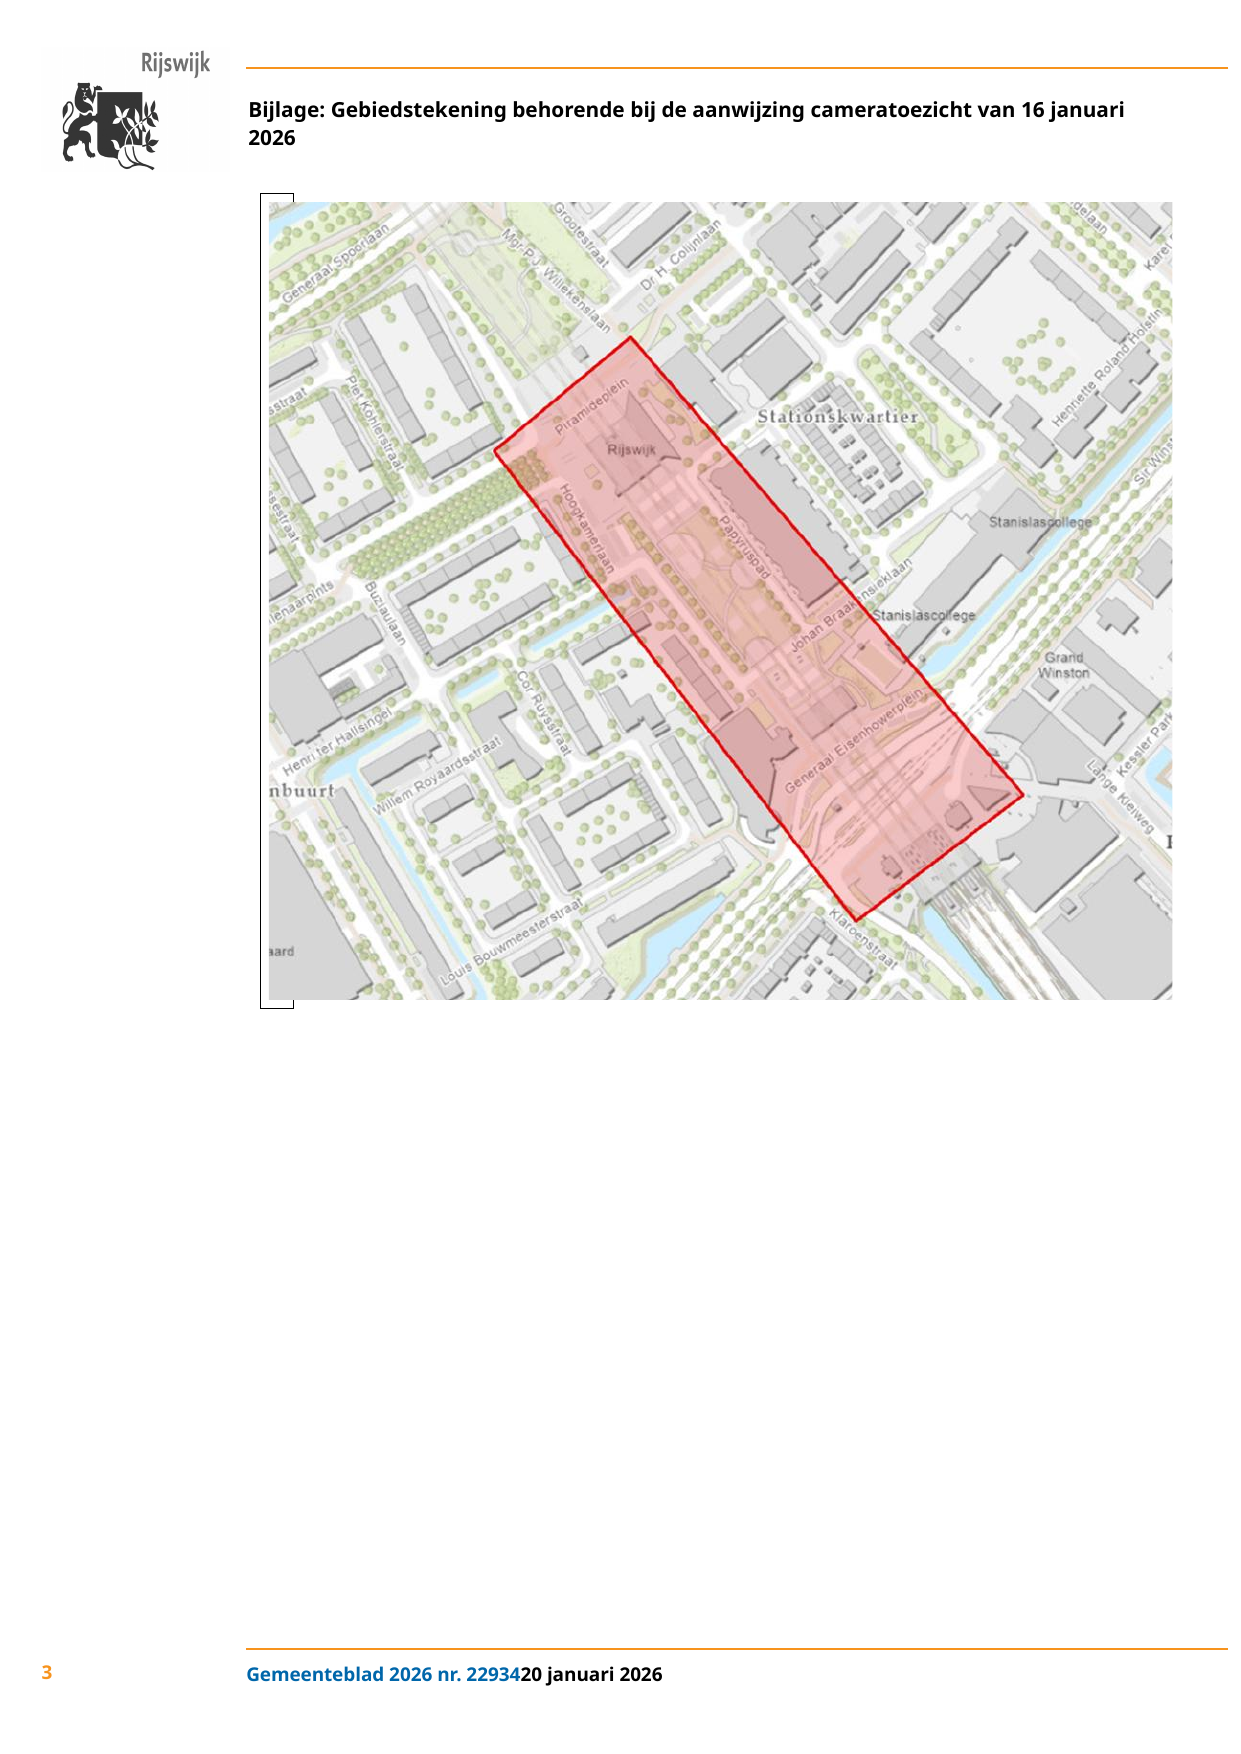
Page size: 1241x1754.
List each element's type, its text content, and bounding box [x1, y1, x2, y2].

picture [41, 47, 231, 172]
text Bijlage: Gebiedstekening behorende bij de aanwijzing cameratoezicht van 16 januari 2026 [248, 95, 1152, 152]
picture [268, 202, 1173, 1000]
